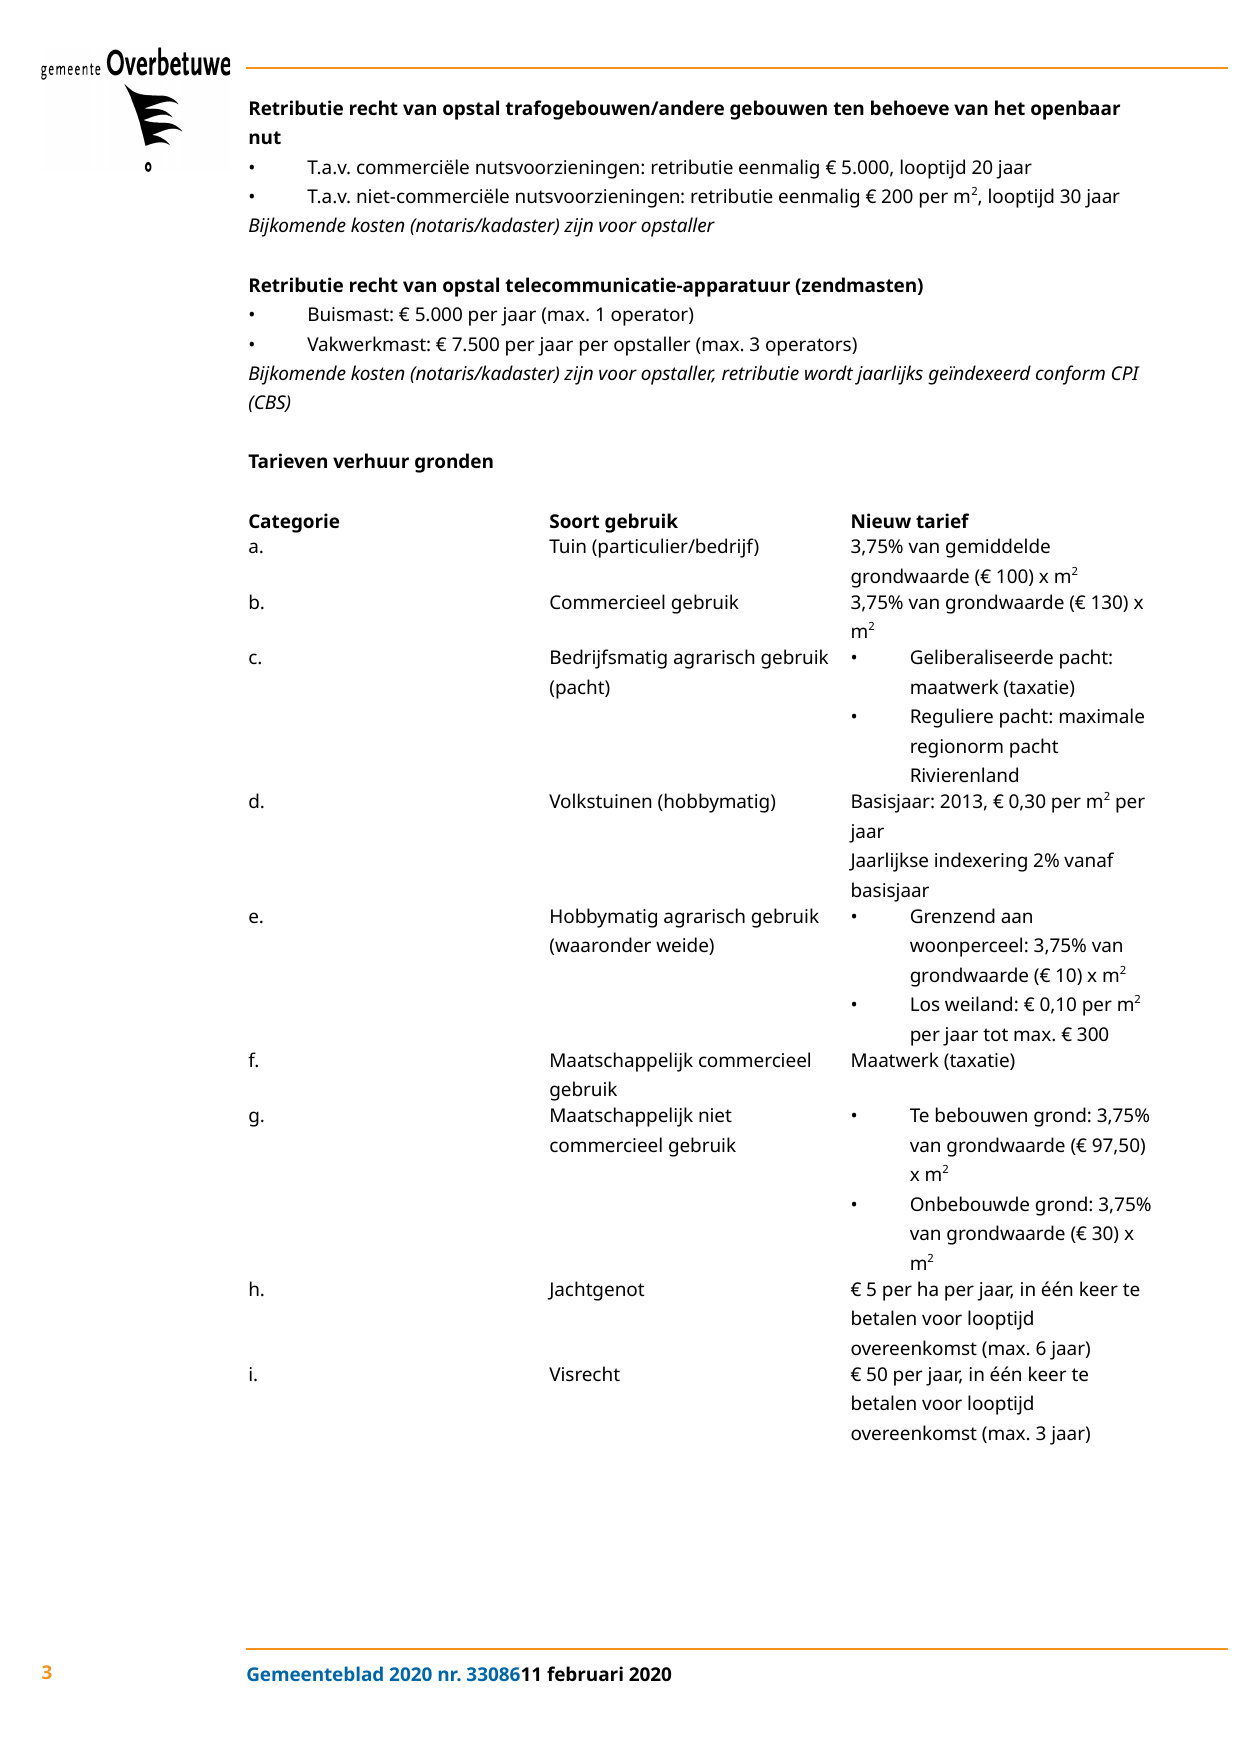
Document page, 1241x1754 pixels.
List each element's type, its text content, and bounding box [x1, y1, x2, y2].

table_cell Tuin (particulier/bedrijf) [549, 534, 850, 589]
table_cell Maatschappelijk commercieel gebruik [549, 1047, 850, 1102]
table_header Soort gebruik [549, 508, 850, 534]
table_cell i. [248, 1361, 549, 1446]
table_cell Bedrijfsmatig agrarisch gebruik (pacht) [549, 644, 850, 788]
table_cell Basisjaar: 2013, € 0,30 per m2 per jaar Jaarlijkse indexering 2% vanaf basisjaar [850, 789, 1152, 903]
table_cell € 50 per jaar, in één keer te betalen voor looptijd overeenkomst (max. 3 jaar) [850, 1361, 1152, 1446]
text Tarieven verhuur gronden [248, 449, 1152, 474]
text Bijkomende kosten (notaris/kadaster) zijn voor opstaller, retributie wordt jaarlijks geïndexeerd conform CPI (CBS) [248, 360, 1152, 415]
table_cell c. [248, 644, 549, 788]
table_header Nieuw tarief [850, 508, 1152, 534]
table_cell 3,75% van gemiddelde grondwaarde (€ 100) x m2 [850, 534, 1152, 589]
table_cell Te bebouwen grond: 3,75% van grondwaarde (€ 97,50) x m2 Onbebouwde grond: 3,75% van grondwaarde (€ 30) x m2 [850, 1102, 1152, 1276]
table_cell f. [248, 1047, 549, 1102]
text Bijkomende kosten (notaris/kadaster) zijn voor opstaller [248, 213, 1152, 238]
table_cell Jachtgenot [549, 1276, 850, 1361]
table_header Buismast: € 5.000 per jaar (max. 1 operator) Vakwerkmast: € 7.500 per jaar per opstaller (max. 3 operators) [248, 301, 1152, 357]
text Retributie recht van opstal trafogebouwen/andere gebouwen ten behoeve van het openbaar nut [248, 95, 1152, 150]
text Retributie recht van opstal telecommunicatie-apparatuur (zendmasten) [248, 272, 1152, 297]
table_cell h. [248, 1276, 549, 1361]
table_cell Hobbymatig agrarisch gebruik (waaronder weide) [549, 903, 850, 1047]
table_cell Maatschappelijk niet commercieel gebruik [549, 1102, 850, 1276]
table_cell g. [248, 1102, 549, 1276]
table_cell e. [248, 903, 549, 1047]
picture [41, 47, 231, 172]
table_cell Grenzend aan woonperceel: 3,75% van grondwaarde (€ 10) x m2 Los weiland: € 0,10 per m2 per jaar tot max. € 300 [850, 903, 1152, 1047]
table_cell Commercieel gebruik [549, 589, 850, 644]
table_cell b. [248, 589, 549, 644]
table_header Categorie [248, 508, 549, 534]
table_cell Geliberaliseerde pacht: maatwerk (taxatie) Reguliere pacht: maximale regionorm pacht Rivierenland [850, 644, 1152, 788]
table_cell Maatwerk (taxatie) [850, 1047, 1152, 1102]
table_cell 3,75% van grondwaarde (€ 130) x m2 [850, 589, 1152, 644]
table_cell d. [248, 789, 549, 903]
table_cell a. [248, 534, 549, 589]
table_cell Volkstuinen (hobbymatig) [549, 789, 850, 903]
table_cell € 5 per ha per jaar, in één keer te betalen voor looptijd overeenkomst (max. 6 jaar) [850, 1276, 1152, 1361]
table_header T.a.v. commerciële nutsvoorzieningen: retributie eenmalig € 5.000, looptijd 20 jaar T.a.v. niet-commerciële nutsvoorzieningen: retributie eenmalig € 200 per m2, looptijd 30 jaar [248, 154, 1152, 209]
table_cell Visrecht [549, 1361, 850, 1446]
